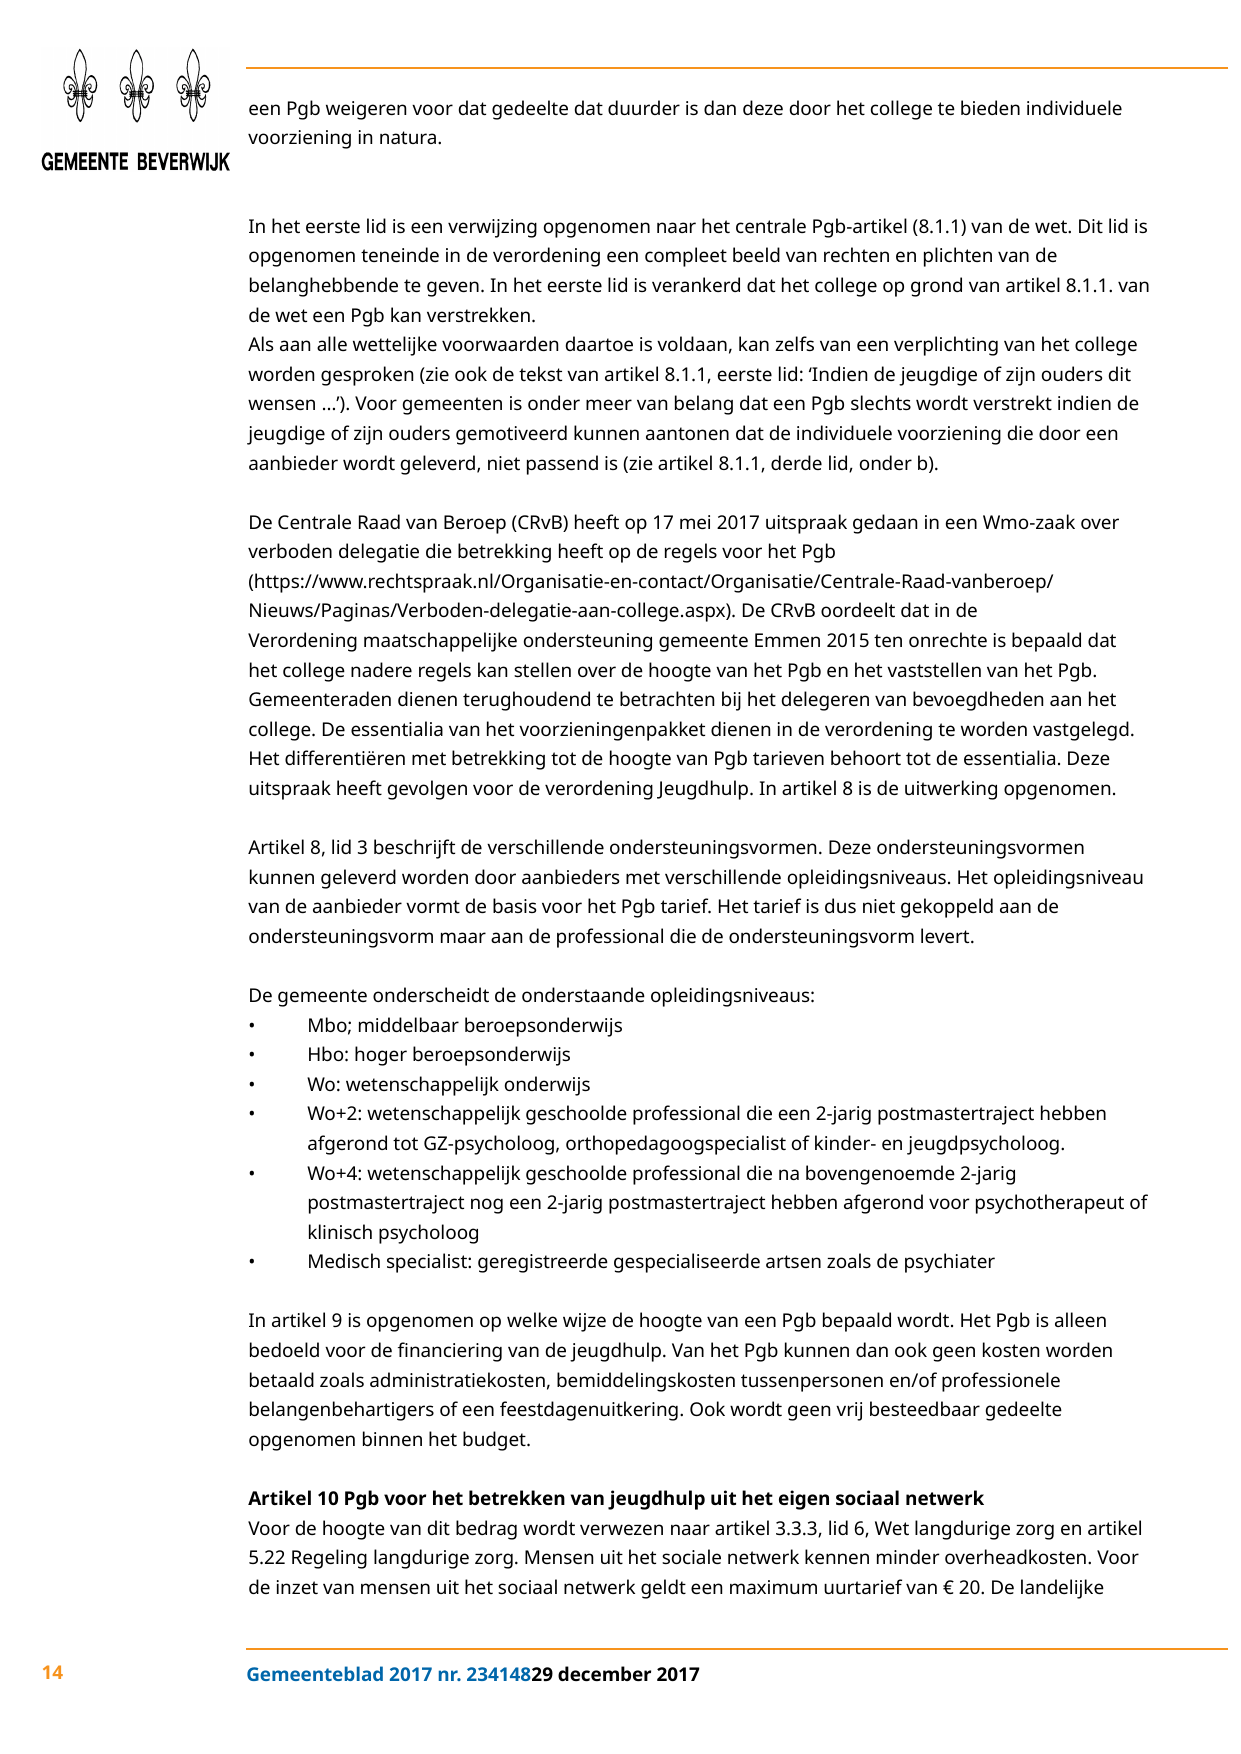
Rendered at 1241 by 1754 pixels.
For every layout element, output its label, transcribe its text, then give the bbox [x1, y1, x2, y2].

list Medisch specialist: geregistreerde gespecialiseerde artsen zoals de psychiater [248, 1248, 1152, 1274]
text In het eerste lid is een verwijzing opgenomen naar het centrale Pgb-artikel (8.1.1) van de wet. Dit lid is opgenomen teneinde in de verordening een compleet beeld van rechten en plichten van de belanghebbende te geven. In het eerste lid is verankerd dat het college op grond van artikel 8.1.1. van de wet een Pgb kan verstrekken. [248, 213, 1152, 328]
text Verordening maatschappelijke ondersteuning gemeente Emmen 2015 ten onrechte is bepaald dat [248, 627, 1152, 653]
list Wo+2: wetenschappelijk geschoolde professional die een 2-jarig postmastertraject hebben afgerond tot GZ-psycholoog, orthopedagoogspecialist of kinder- en jeugdpsycholoog. [248, 1101, 1152, 1156]
text In artikel 9 is opgenomen op welke wijze de hoogte van een Pgb bepaald wordt. Het Pgb is alleen bedoeld voor de financiering van de jeugdhulp. Van het Pgb kunnen dan ook geen kosten worden betaald zoals administratiekosten, bemiddelingskosten tussenpersonen en/of professionele belangenbehartigers of een feestdagenuitkering. Ook wordt geen vrij besteedbaar gedeelte opgenomen binnen het budget. [248, 1308, 1152, 1452]
list Wo: wetenschappelijk onderwijs [248, 1071, 1152, 1097]
text verboden delegatie die betrekking heeft op de regels voor het Pgb [248, 538, 1152, 564]
text Het differentiëren met betrekking tot de hoogte van Pgb tarieven behoort tot de essentialia. Deze uitspraak heeft gevolgen voor de verordening Jeugdhulp. In artikel 8 is de uitwerking opgenomen. [248, 746, 1152, 801]
text De gemeente onderscheidt de onderstaande opleidingsniveaus: [248, 982, 1152, 1008]
text Voor de hoogte van dit bedrag wordt verwezen naar artikel 3.3.3, lid 6, Wet langdurige zorg en artikel 5.22 Regeling langdurige zorg. Mensen uit het sociale netwerk kennen minder overheadkosten. Voor de inzet van mensen uit het sociaal netwerk geldt een maximum uurtarief van € 20. De landelijke [248, 1515, 1152, 1600]
list Wo+4: wetenschappelijk geschoolde professional die na bovengenoemde 2-jarig postmastertraject nog een 2-jarig postmastertraject hebben afgerond voor psychotherapeut of klinisch psycholoog [248, 1160, 1152, 1245]
text college. De essentialia van het voorzieningenpakket dienen in de verordening te worden vastgelegd. [248, 716, 1152, 742]
list Hbo: hoger beroepsonderwijs [248, 1041, 1152, 1067]
text Artikel 8, lid 3 beschrijft de verschillende ondersteuningsvormen. Deze ondersteuningsvormen kunnen geleverd worden door aanbieders met verschillende opleidingsniveaus. Het opleidingsniveau van de aanbieder vormt de basis voor het Pgb tarief. Het tarief is dus niet gekoppeld aan de ondersteuningsvorm maar aan de professional die de ondersteuningsvorm levert. [248, 834, 1152, 949]
picture [41, 47, 231, 172]
list Mbo; middelbaar beroepsonderwijs [248, 1012, 1152, 1038]
text Gemeenteraden dienen terughoudend te betrachten bij het delegeren van bevoegdheden aan het [248, 686, 1152, 712]
text een Pgb weigeren voor dat gedeelte dat duurder is dan deze door het college te bieden individuele voorziening in natura. [248, 95, 1152, 150]
text (https://www.rechtspraak.nl/Organisatie-en-contact/Organisatie/Centrale-Raad-vanberoep/ [248, 568, 1152, 594]
text het college nadere regels kan stellen over de hoogte van het Pgb en het vaststellen van het Pgb. [248, 657, 1152, 683]
text Artikel 10 Pgb voor het betrekken van jeugdhulp uit het eigen sociaal netwerk [248, 1485, 1152, 1511]
text Nieuws/Paginas/Verboden-delegatie-aan-college.aspx). De CRvB oordeelt dat in de [248, 598, 1152, 623]
text De Centrale Raad van Beroep (CRvB) heeft op 17 mei 2017 uitspraak gedaan in een Wmo-zaak over [248, 509, 1152, 535]
text Als aan alle wettelijke voorwaarden daartoe is voldaan, kan zelfs van een verplichting van het college worden gesproken (zie ook de tekst van artikel 8.1.1, eerste lid: ‘Indien de jeugdige of zijn ouders dit wensen …’). Voor gemeenten is onder meer van belang dat een Pgb slechts wordt verstrekt indien de jeugdige of zijn ouders gemotiveerd kunnen aantonen dat de individuele voorziening die door een aanbieder wordt geleverd, niet passend is (zie artikel 8.1.1, derde lid, onder b). [248, 331, 1152, 476]
